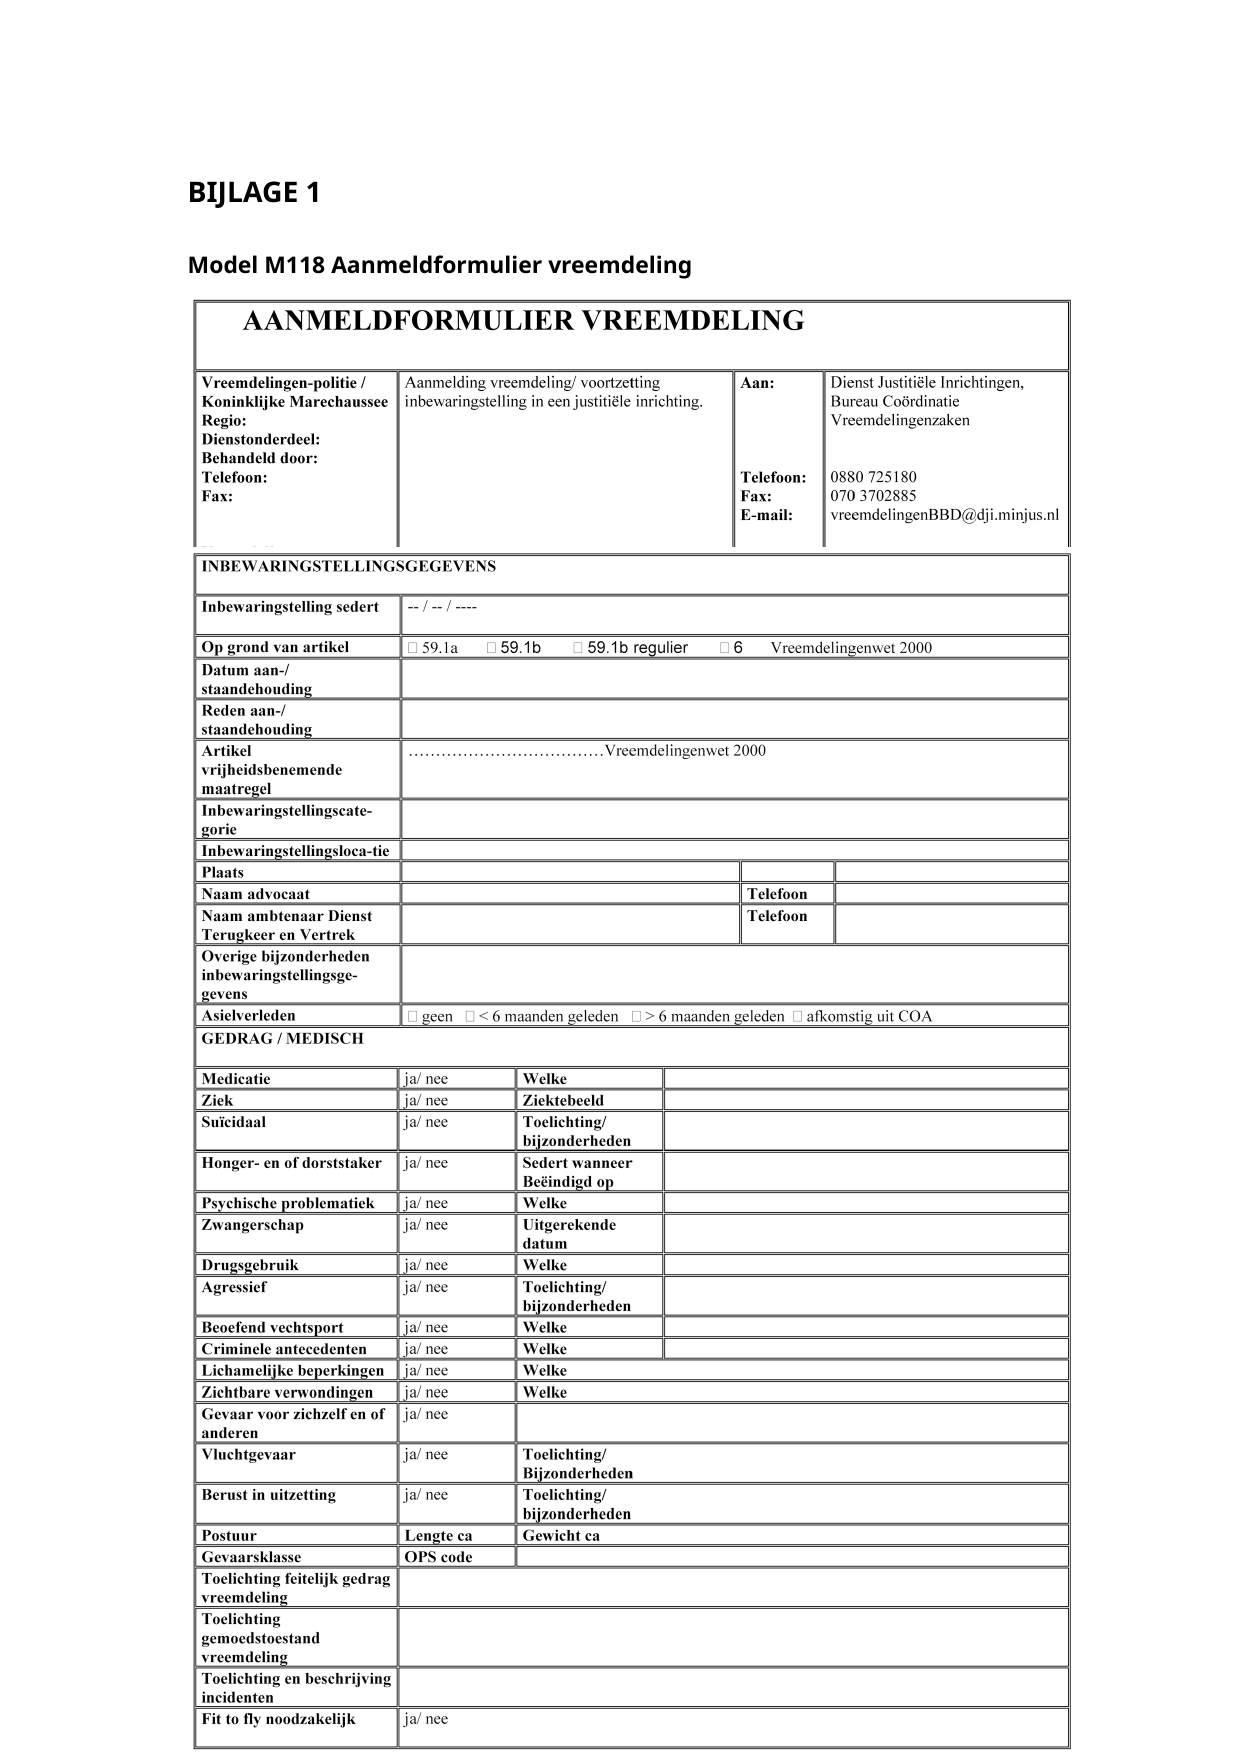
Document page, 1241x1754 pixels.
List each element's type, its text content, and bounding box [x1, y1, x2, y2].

subtitle Model M118 Aanmeldformulier vreemdeling [187, 249, 1053, 280]
picture [187, 295, 1075, 1754]
subtitle BIJLAGE 1 [187, 172, 1053, 211]
